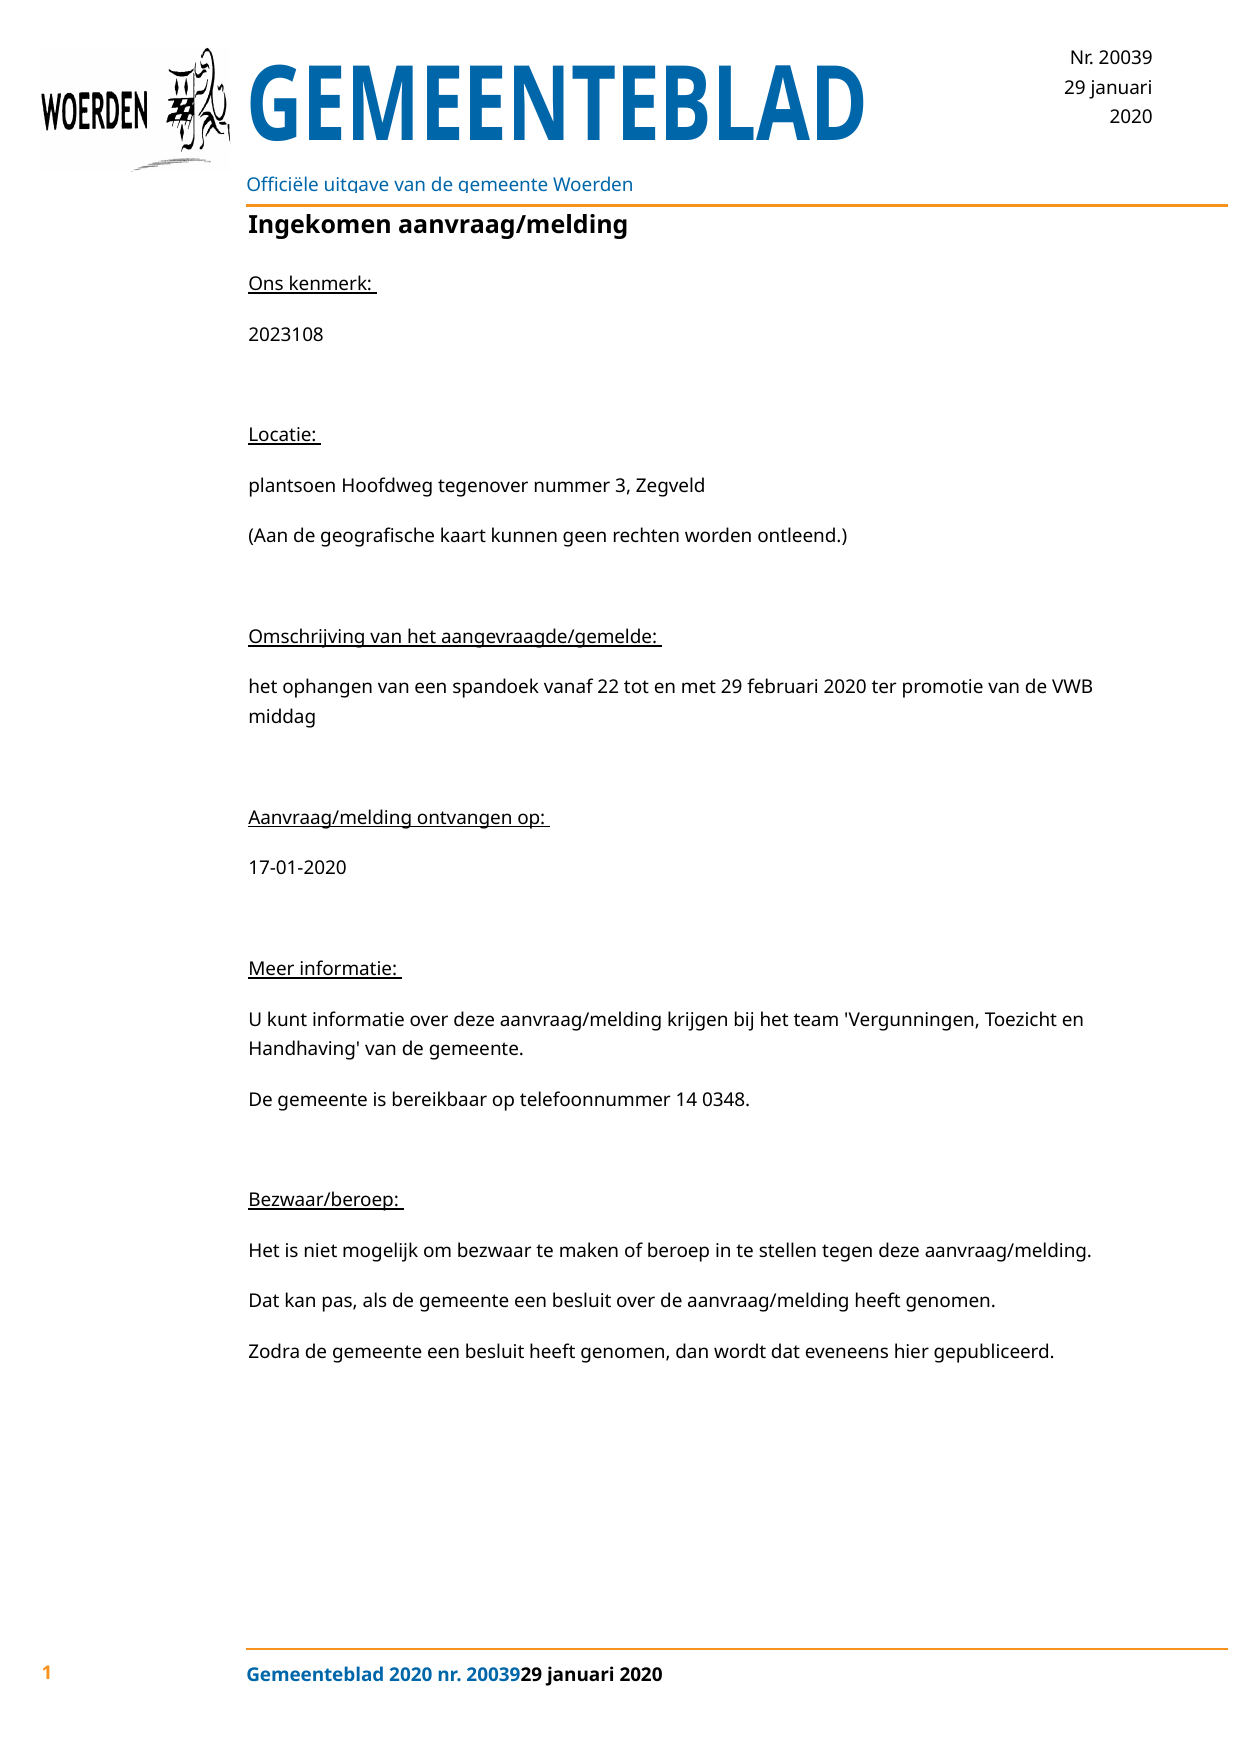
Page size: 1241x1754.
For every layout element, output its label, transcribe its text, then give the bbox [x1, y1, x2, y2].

text Bezwaar/beroep: [248, 1187, 1152, 1212]
text 17-01-2020 [248, 854, 1152, 880]
text Zodra de gemeente een besluit heeft genomen, dan wordt dat eveneens hier gepubliceerd. [248, 1338, 1152, 1363]
text Dat kan pas, als de gemeente een besluit over de aanvraag/melding heeft genomen. [248, 1287, 1152, 1313]
text De gemeente is bereikbaar op telefoonnummer 14 0348. [248, 1086, 1152, 1111]
picture [41, 47, 231, 172]
text Ons kenmerk: [248, 270, 1152, 296]
text (Aan de geografische kaart kunnen geen rechten worden ontleend.) [248, 522, 1152, 548]
text Omschrijving van het aangevraagde/gemelde: [248, 623, 1152, 649]
text Ingekomen aanvraag/melding [248, 207, 1152, 241]
text Het is niet mogelijk om bezwaar te maken of beroep in te stellen tegen deze aanvraag/melding. [248, 1237, 1152, 1263]
text U kunt informatie over deze aanvraag/melding krijgen bij het team 'Vergunningen, Toezicht en Handhaving' van de gemeente. [248, 1006, 1152, 1061]
text 2023108 [248, 321, 1152, 346]
text Meer informatie: [248, 955, 1152, 981]
text Aanvraag/melding ontvangen op: [248, 804, 1152, 830]
text Locatie: [248, 422, 1152, 447]
text plantsoen Hoofdweg tegenover nummer 3, Zegveld [248, 472, 1152, 498]
text het ophangen van een spandoek vanaf 22 tot en met 29 februari 2020 ter promotie van de VWB middag [248, 674, 1152, 729]
